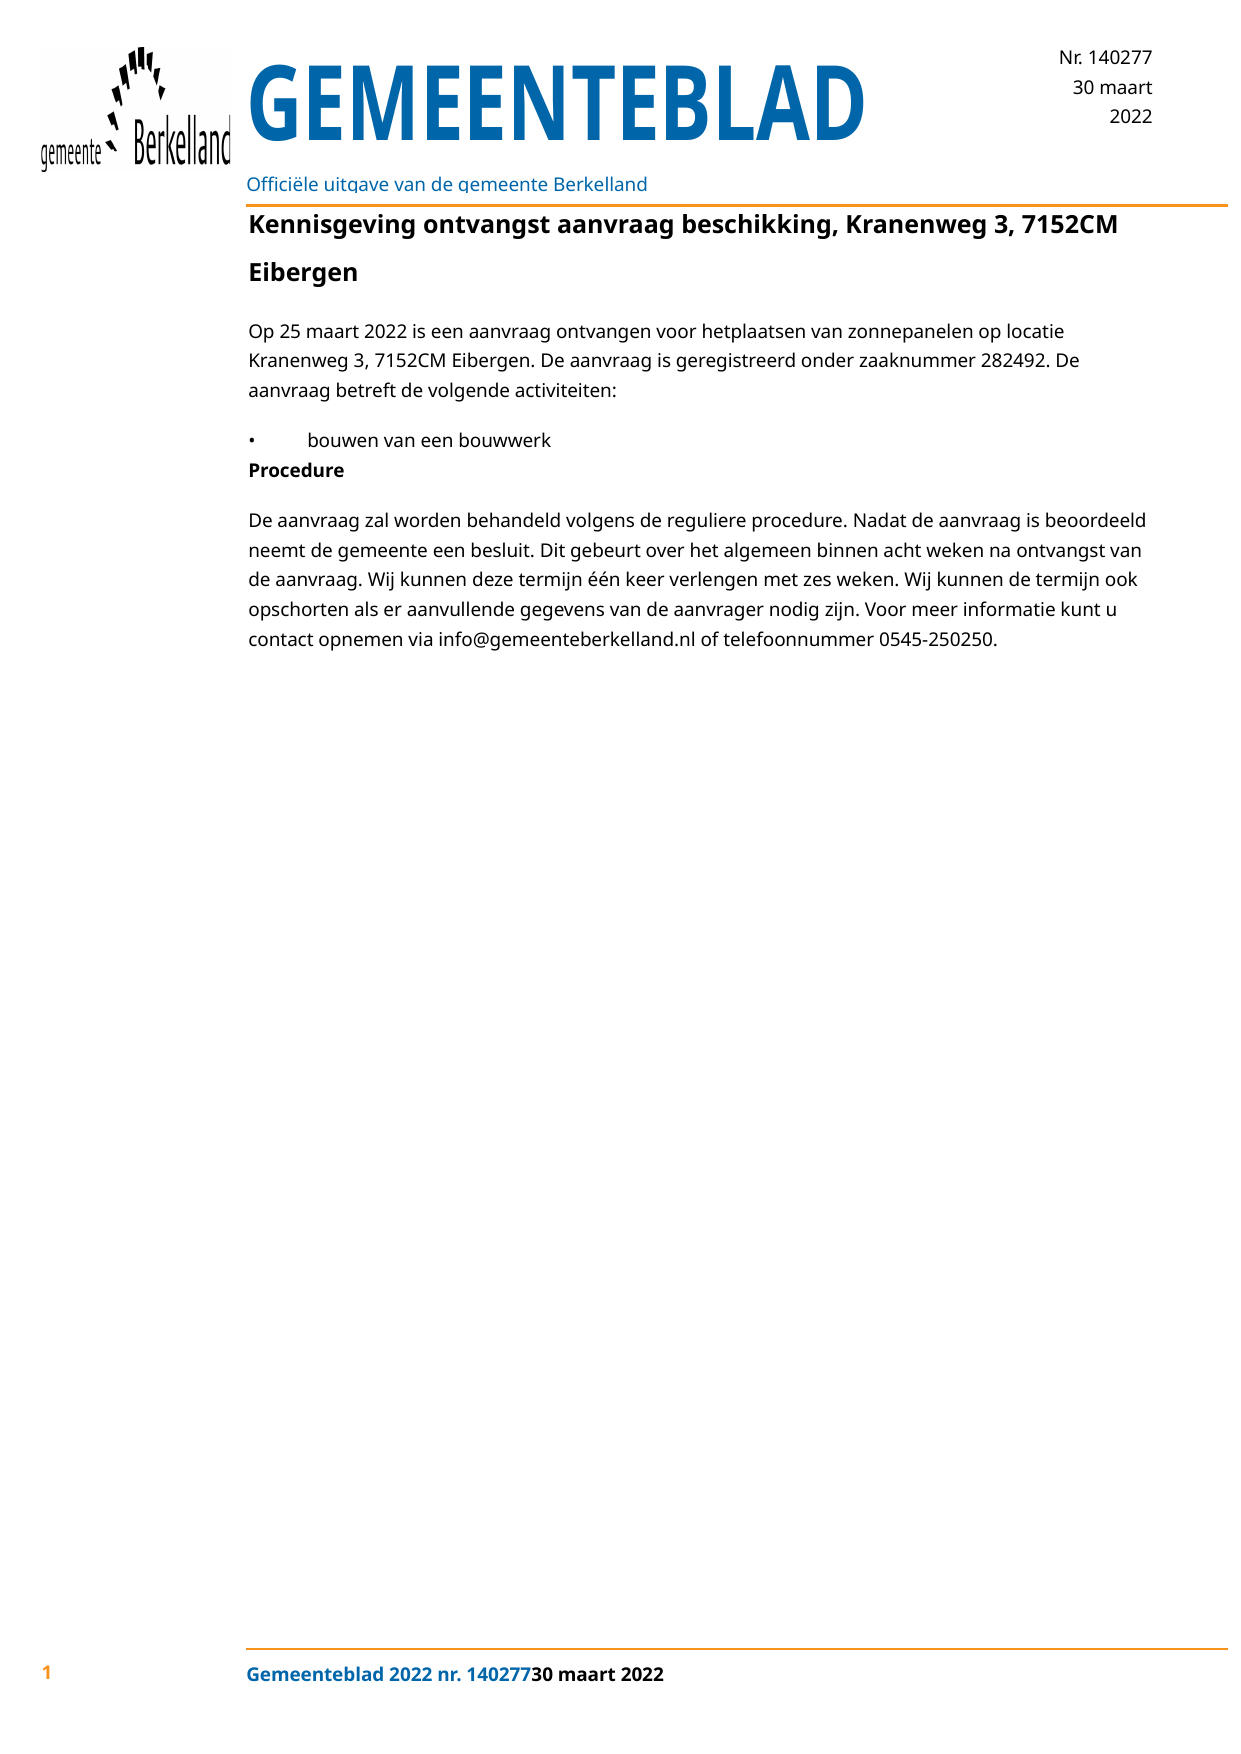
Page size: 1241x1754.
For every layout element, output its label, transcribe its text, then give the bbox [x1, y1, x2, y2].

text De aanvraag zal worden behandeld volgens de reguliere procedure. Nadat de aanvraag is beoordeeld neemt de gemeente een besluit. Dit gebeurt over het algemeen binnen acht weken na ontvangst van de aanvraag. Wij kunnen deze termijn één keer verlengen met zes weken. Wij kunnen de termijn ook opschorten als er aanvullende gegevens van de aanvrager nodig zijn. Voor meer informatie kunt u contact opnemen via info@gemeenteberkelland.nl of telefoonnummer 0545-250250. [248, 507, 1152, 652]
text Kennisgeving ontvangst aanvraag beschikking, Kranenweg 3, 7152CM Eibergen [248, 207, 1152, 288]
text Op 25 maart 2022 is een aanvraag ontvangen voor hetplaatsen van zonnepanelen op locatie Kranenweg 3, 7152CM Eibergen. De aanvraag is geregistreerd onder zaaknummer 282492. De aanvraag betreft de volgende activiteiten: [248, 318, 1152, 403]
text Procedure [248, 457, 1152, 483]
picture [41, 47, 231, 172]
list bouwen van een bouwwerk [248, 427, 1152, 453]
